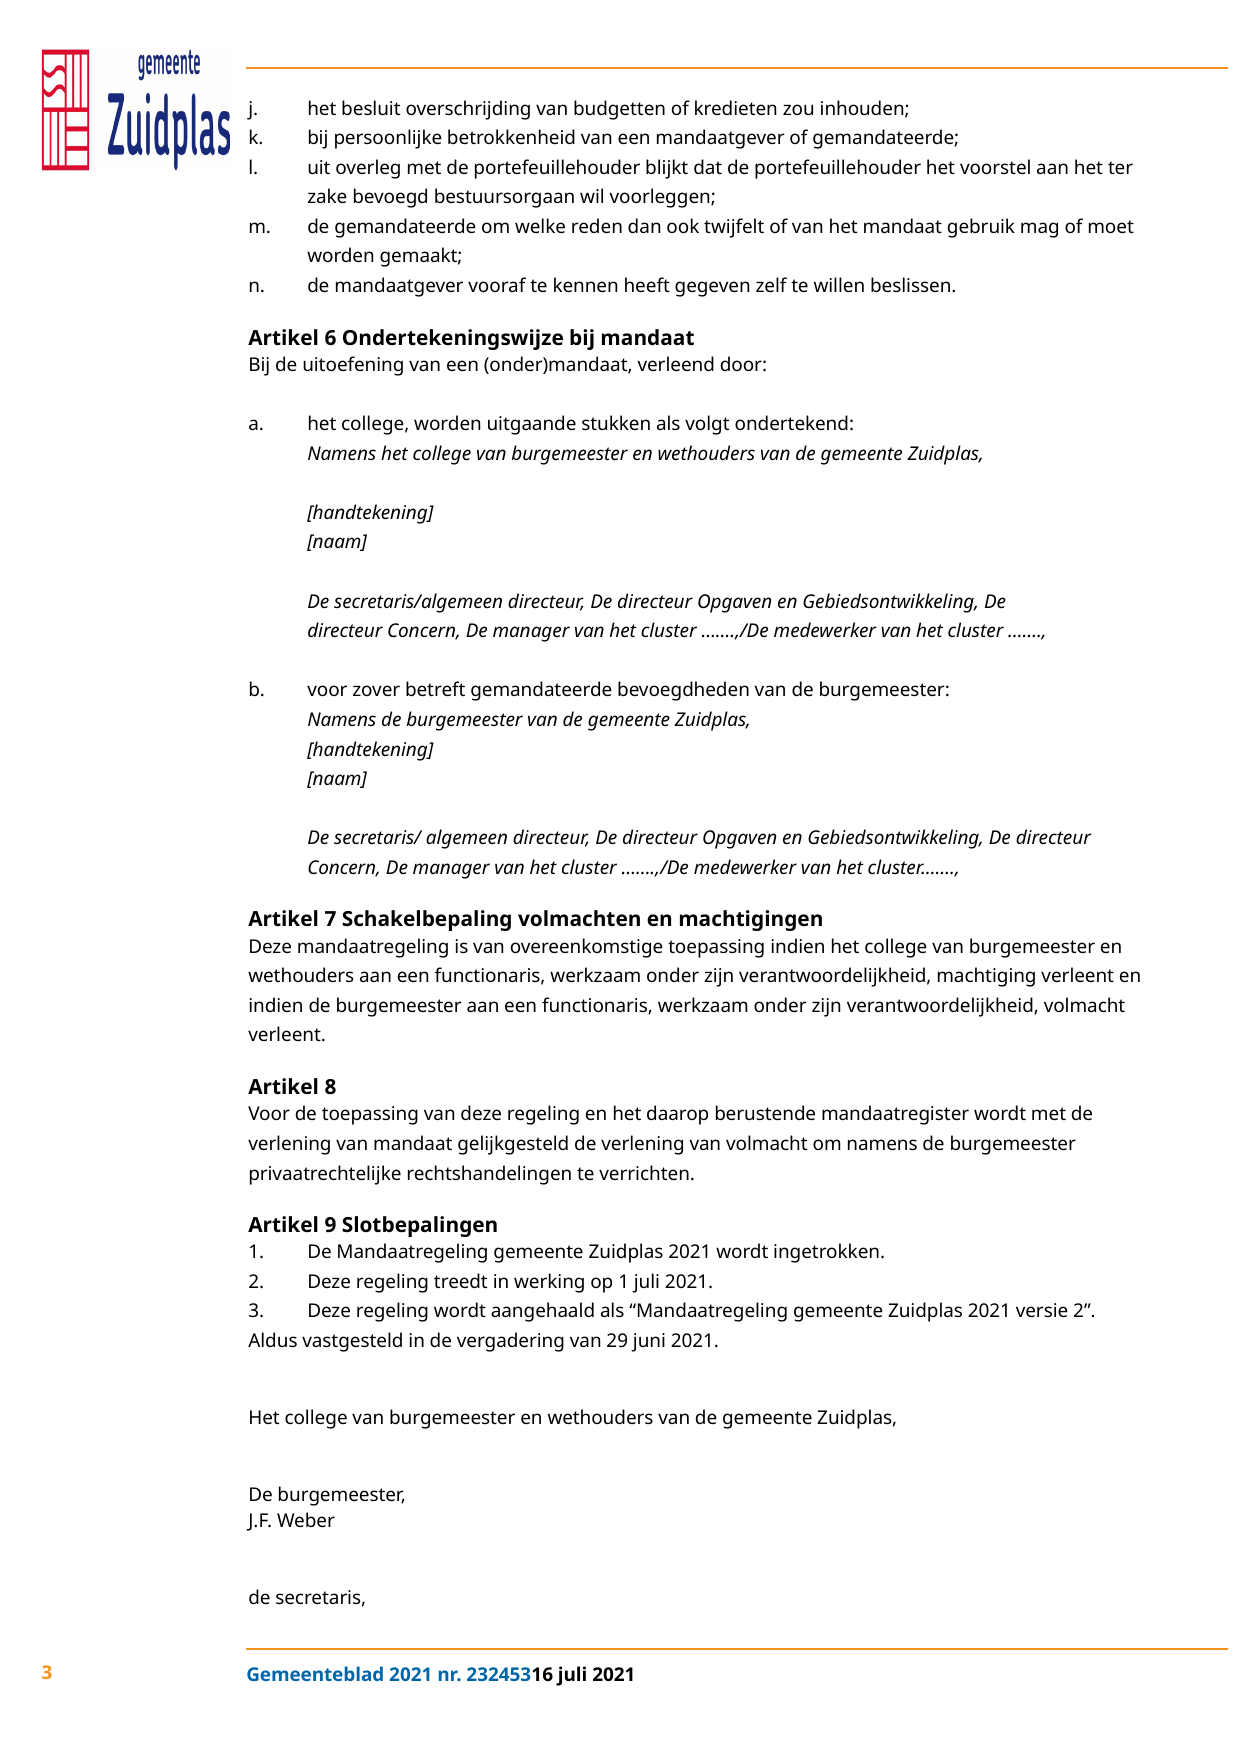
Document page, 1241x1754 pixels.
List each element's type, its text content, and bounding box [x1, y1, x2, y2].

list de gemandateerde om welke reden dan ook twijfelt of van het mandaat gebruik mag of moet worden gemaakt; [248, 213, 1152, 268]
text Het college van burgemeester en wethouders van de gemeente Zuidplas, [248, 1404, 1152, 1430]
list [naam] [248, 529, 1152, 554]
list uit overleg met de portefeuillehouder blijkt dat de portefeuillehouder het voorstel aan het ter zake bevoegd bestuursorgaan wil voorleggen; [248, 154, 1152, 209]
list het college, worden uitgaande stukken als volgt ondertekend: [248, 410, 1152, 436]
list Deze regeling wordt aangehaald als “Mandaatregeling gemeente Zuidplas 2021 versie 2”. [248, 1298, 1152, 1323]
list directeur Concern, De manager van het cluster …….,/De medewerker van het cluster ……., [248, 617, 1152, 643]
list het besluit overschrijding van budgetten of kredieten zou inhouden; [248, 95, 1152, 121]
text De burgemeester, [248, 1482, 1152, 1507]
picture [41, 47, 231, 172]
list [naam] [248, 765, 1152, 791]
list Namens het college van burgemeester en wethouders van de gemeente Zuidplas, [248, 440, 1152, 466]
text de secretaris, [248, 1584, 1152, 1610]
text Bij de uitoefening van een (onder)mandaat, verleend door: [248, 351, 1152, 377]
text Artikel 6 Ondertekeningswijze bij mandaat [248, 323, 1152, 351]
list voor zover betreft gemandateerde bevoegdheden van de burgemeester: [248, 677, 1152, 702]
text Artikel 9 Slotbepalingen [248, 1210, 1152, 1238]
text Artikel 8 [248, 1072, 1152, 1101]
list bij persoonlijke betrokkenheid van een mandaatgever of gemandateerde; [248, 124, 1152, 150]
text Deze mandaatregeling is van overeenkomstige toepassing indien het college van burgemeester en wethouders aan een functionaris, werkzaam onder zijn verantwoordelijkheid, machtiging verleent en indien de burgemeester aan een functionaris, werkzaam onder zijn verantwoordelijkheid, volmacht verleent. [248, 933, 1152, 1047]
list Namens de burgemeester van de gemeente Zuidplas, [248, 706, 1152, 732]
text Voor de toepassing van deze regeling en het daarop berustende mandaatregister wordt met de verlening van mandaat gelijkgesteld de verlening van volmacht om namens de burgemeester privaatrechtelijke rechtshandelingen te verrichten. [248, 1101, 1152, 1185]
text Aldus vastgesteld in de vergadering van 29 juni 2021. [248, 1327, 1152, 1353]
list De Mandaatregeling gemeente Zuidplas 2021 wordt ingetrokken. [248, 1238, 1152, 1264]
list de mandaatgever vooraf te kennen heeft gegeven zelf te willen beslissen. [248, 272, 1152, 298]
text Artikel 7 Schakelbepaling volmachten en machtigingen [248, 904, 1152, 933]
list De secretaris/algemeen directeur, De directeur Opgaven en Gebiedsontwikkeling, De [248, 588, 1152, 613]
list [handtekening] [248, 499, 1152, 525]
list De secretaris/ algemeen directeur, De directeur Opgaven en Gebiedsontwikkeling, De directeur Concern, De manager van het cluster …….,/De medewerker van het cluster……., [248, 824, 1152, 880]
list Deze regeling treedt in werking op 1 juli 2021. [248, 1268, 1152, 1294]
list [handtekening] [248, 736, 1152, 761]
text J.F. Weber [248, 1507, 1152, 1533]
